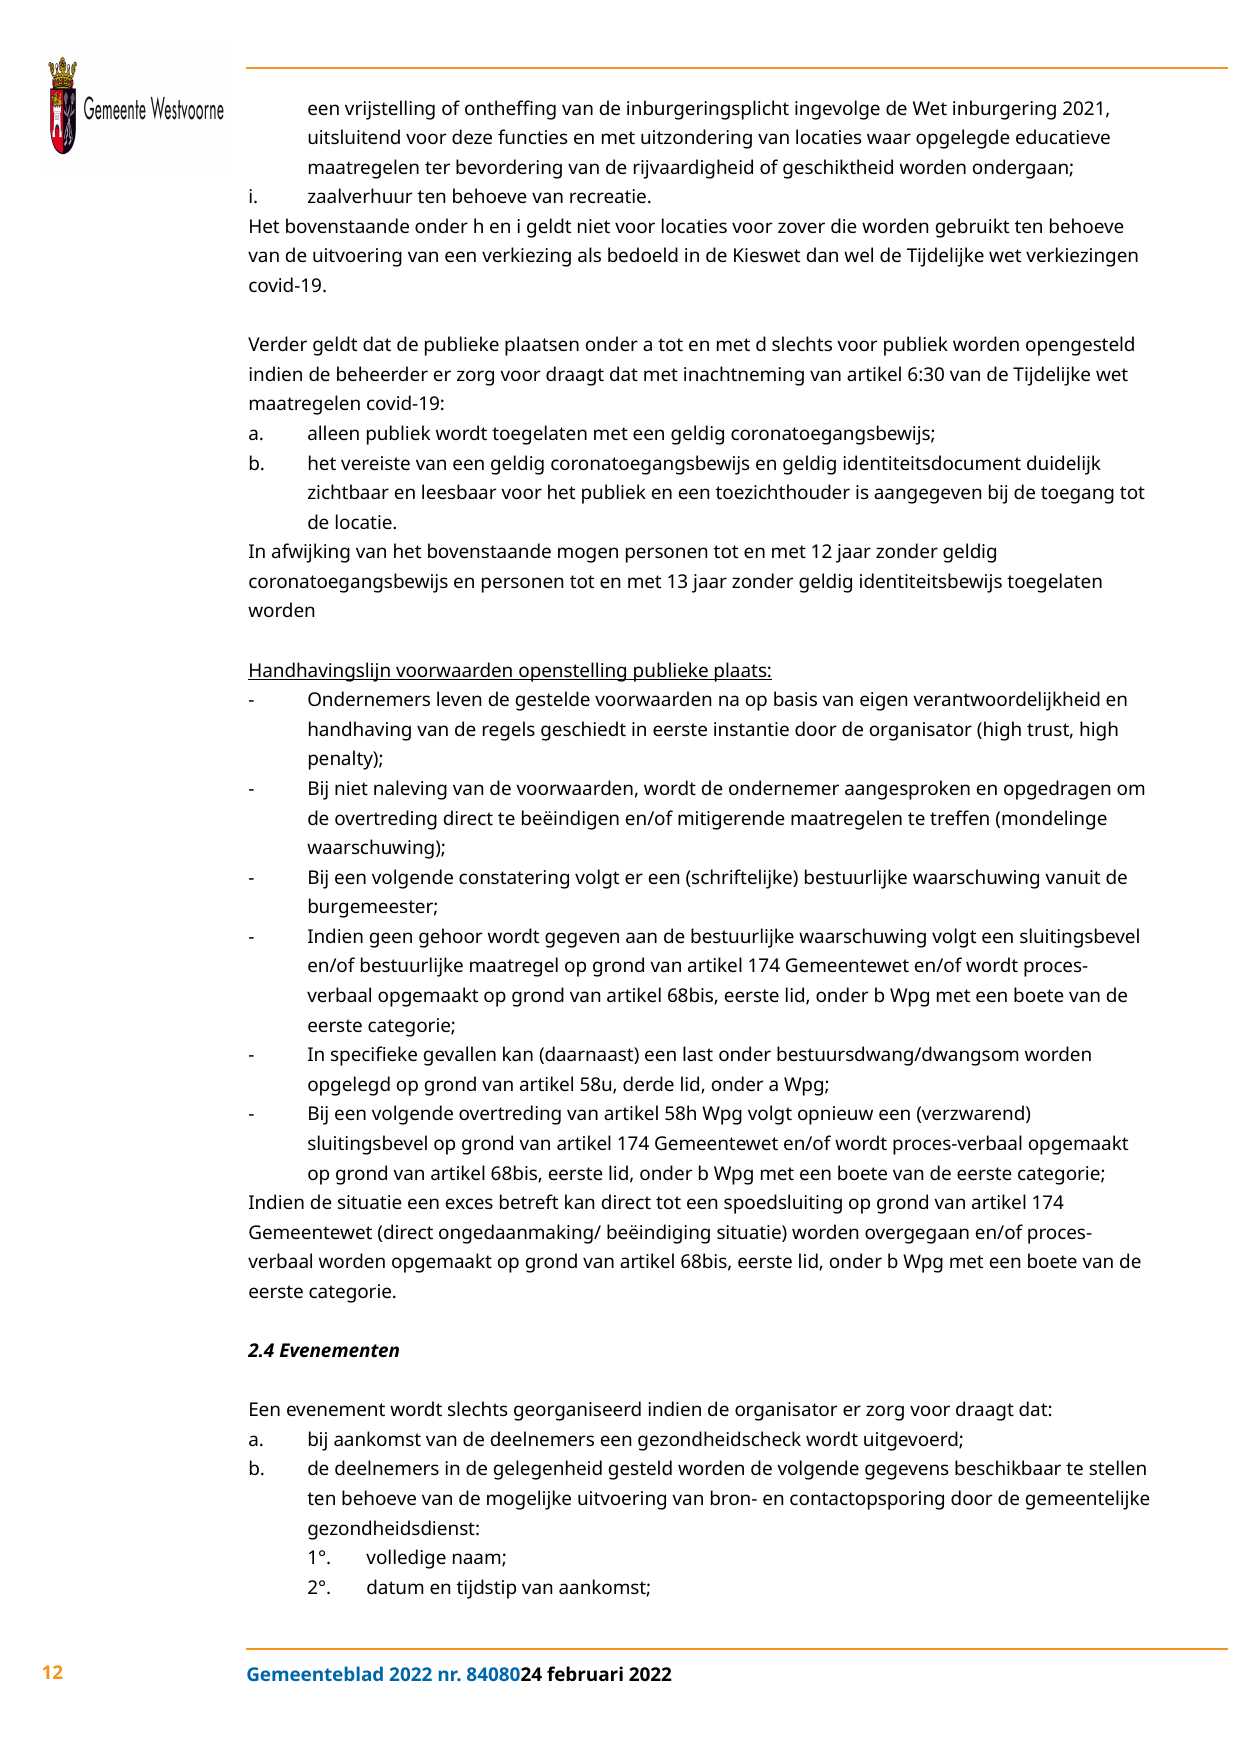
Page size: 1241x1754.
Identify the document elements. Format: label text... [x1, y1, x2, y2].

list In specifieke gevallen kan (daarnaast) een last onder bestuursdwang/dwangsom worden opgelegd op grond van artikel 58u, derde lid, onder a Wpg; [248, 1041, 1152, 1097]
list alleen publiek wordt toegelaten met een geldig coronatoegangsbewijs; [248, 420, 1152, 446]
text Handhavingslijn voorwaarden openstelling publieke plaats: [248, 657, 1152, 683]
text Het bovenstaande onder h en i geldt niet voor locaties voor zover die worden gebruikt ten behoeve van de uitvoering van een verkiezing als bedoeld in de Kieswet dan wel de Tijdelijke wet verkiezingen covid-19. [248, 213, 1152, 298]
list zaalverhuur ten behoeve van recreatie. [248, 183, 1152, 209]
list de deelnemers in de gelegenheid gesteld worden de volgende gegevens beschikbaar te stellen ten behoeve van de mogelijke uitvoering van bron- en contactopsporing door de gemeentelijke gezondheidsdienst: [248, 1456, 1152, 1541]
text Indien de situatie een exces betreft kan direct tot een spoedsluiting op grond van artikel 174 Gemeentewet (direct ongedaanmaking/ beëindiging situatie) worden overgegaan en/of proces-verbaal worden opgemaakt op grond van artikel 68bis, eerste lid, onder b Wpg met een boete van de eerste categorie. [248, 1189, 1152, 1304]
text Verder geldt dat de publieke plaatsen onder a tot en met d slechts voor publiek worden opengesteld indien de beheerder er zorg voor draagt dat met inachtneming van artikel 6:30 van de Tijdelijke wet maatregelen covid-19: [248, 331, 1152, 416]
picture [41, 47, 231, 172]
list Indien geen gehoor wordt gegeven aan de bestuurlijke waarschuwing volgt een sluitingsbevel en/of bestuurlijke maatregel op grond van artikel 174 Gemeentewet en/of wordt proces-verbaal opgemaakt op grond van artikel 68bis, eerste lid, onder b Wpg met een boete van de eerste categorie; [248, 923, 1152, 1038]
list datum en tijdstip van aankomst; [307, 1574, 1152, 1600]
text In afwijking van het bovenstaande mogen personen tot en met 12 jaar zonder geldig coronatoegangsbewijs en personen tot en met 13 jaar zonder geldig identiteitsbewijs toegelaten worden [248, 538, 1152, 623]
list Bij een volgende constatering volgt er een (schriftelijke) bestuurlijke waarschuwing vanuit de burgemeester; [248, 864, 1152, 919]
text Een evenement wordt slechts georganiseerd indien de organisator er zorg voor draagt dat: [248, 1396, 1152, 1422]
list bij aankomst van de deelnemers een gezondheidscheck wordt uitgevoerd; [248, 1426, 1152, 1452]
list het vereiste van een geldig coronatoegangsbewijs en geldig identiteitsdocument duidelijk zichtbaar en leesbaar voor het publiek en een toezichthouder is aangegeven bij de toegang tot de locatie. [248, 450, 1152, 535]
list Bij niet naleving van de voorwaarden, wordt de ondernemer aangesproken en opgedragen om de overtreding direct te beëindigen en/of mitigerende maatregelen te treffen (mondelinge waarschuwing); [248, 775, 1152, 860]
list Ondernemers leven de gestelde voorwaarden na op basis van eigen verantwoordelijkheid en handhaving van de regels geschiedt in eerste instantie door de organisator (high trust, high penalty); [248, 686, 1152, 771]
text 2.4 Evenementen [248, 1337, 1152, 1363]
list Bij een volgende overtreding van artikel 58h Wpg volgt opnieuw een (verzwarend) sluitingsbevel op grond van artikel 174 Gemeentewet en/of wordt proces-verbaal opgemaakt op grond van artikel 68bis, eerste lid, onder b Wpg met een boete van de eerste categorie; [248, 1101, 1152, 1186]
list een vrijstelling of ontheffing van de inburgeringsplicht ingevolge de Wet inburgering 2021, uitsluitend voor deze functies en met uitzondering van locaties waar opgelegde educatieve maatregelen ter bevordering van de rijvaardigheid of geschiktheid worden ondergaan; [248, 95, 1152, 180]
list volledige naam; [307, 1544, 1152, 1570]
